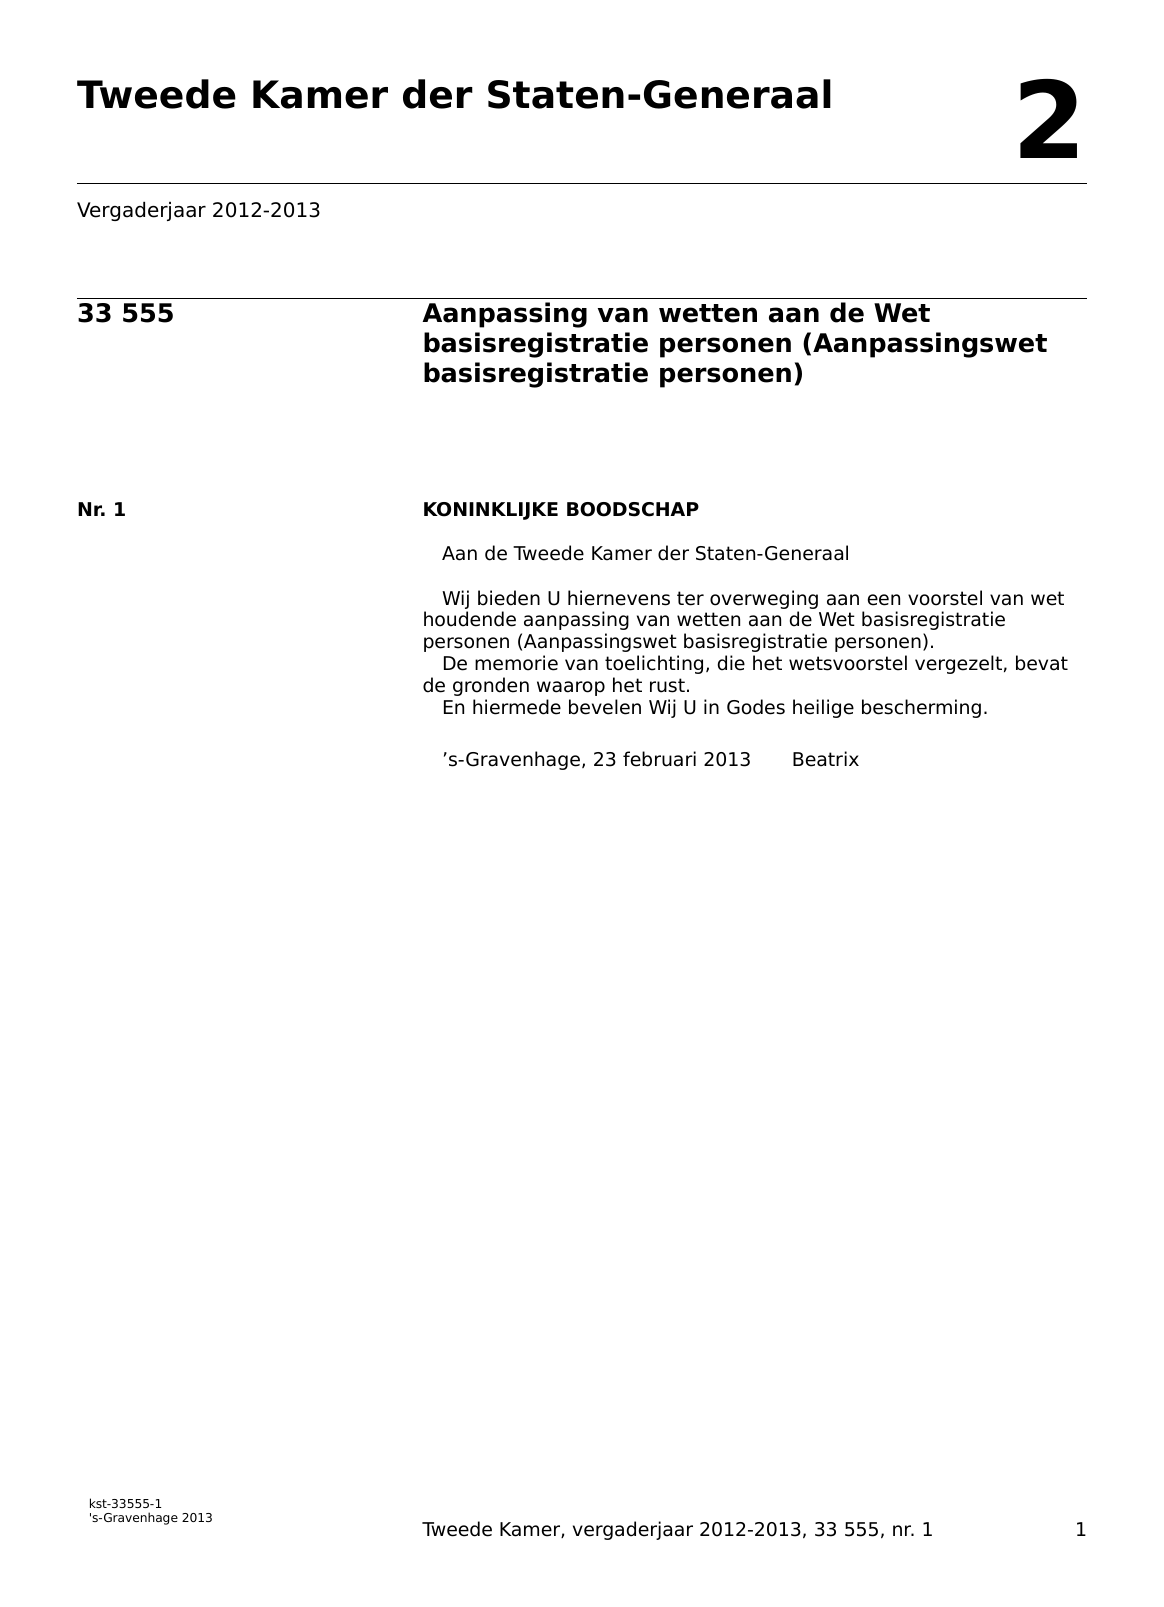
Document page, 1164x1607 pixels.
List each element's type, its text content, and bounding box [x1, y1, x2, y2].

table_header 2 [886, 59, 1087, 183]
table_cell Vergaderjaar 2012-2013 [77, 184, 1087, 298]
text kst-33555-1 [88, 1497, 323, 1511]
text En hiermede bevelen Wij U in Godes heilige bescherming. [422, 697, 1087, 719]
subtitle Nr. 1 KONINKLIJKE BOODSCHAP [77, 499, 1087, 521]
text Wij bieden U hiernevens ter overweging aan een voorstel van wet houdende aanpassing van wetten aan de Wet basisregistratie personen (Aanpassingswet basisregistratie personen). [422, 587, 1087, 653]
table_header Tweede Kamer der Staten-Generaal [77, 59, 886, 183]
text De memorie van toelichting, die het wetsvoorstel vergezelt, bevat de gronden waarop het rust. [422, 653, 1087, 697]
text 's-Gravenhage 2013 [88, 1511, 323, 1525]
subtitle 33 555 Aanpassing van wetten aan de Wet basisregistratie personen (Aanpassingswet basisregistratie personen) [77, 299, 1087, 388]
text Aan de Tweede Kamer der Staten-Generaal [422, 543, 1087, 565]
text ’s-Gravenhage, 23 februari 2013 Beatrix [422, 749, 1087, 771]
